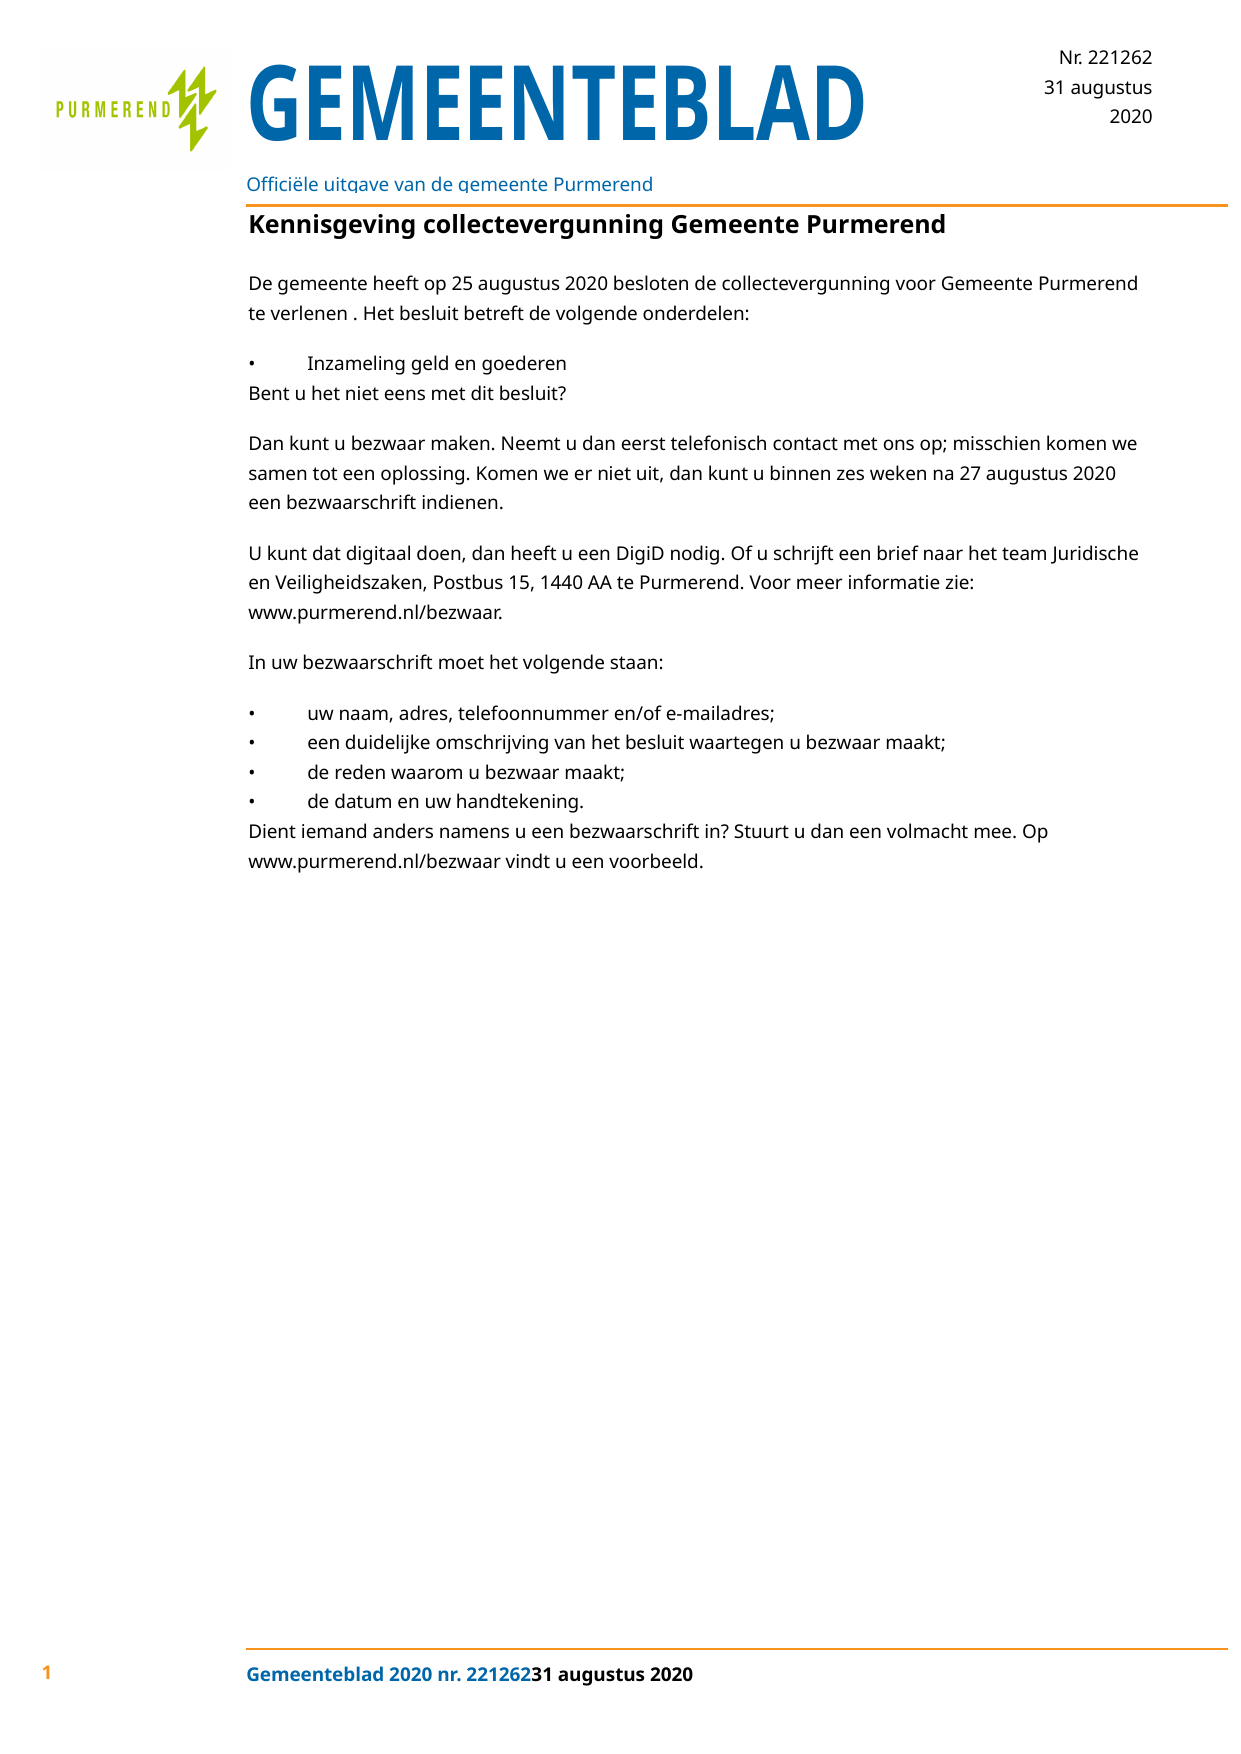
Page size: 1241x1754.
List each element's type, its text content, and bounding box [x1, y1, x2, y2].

list een duidelijke omschrijving van het besluit waartegen u bezwaar maakt; [248, 729, 1152, 755]
list uw naam, adres, telefoonnummer en/of e-mailadres; [248, 700, 1152, 726]
text Kennisgeving collectevergunning Gemeente Purmerend [248, 207, 1152, 241]
list de datum en uw handtekening. [248, 789, 1152, 814]
text U kunt dat digitaal doen, dan heeft u een DigiD nodig. Of u schrijft een brief naar het team Juridische en Veiligheidszaken, Postbus 15, 1440 AA te Purmerend. Voor meer informatie zie: www.purmerend.nl/bezwaar. [248, 540, 1152, 625]
list de reden waarom u bezwaar maakt; [248, 759, 1152, 785]
text Bent u het niet eens met dit besluit? [248, 380, 1152, 406]
picture [41, 47, 231, 172]
text In uw bezwaarschrift moet het volgende staan: [248, 649, 1152, 675]
text De gemeente heeft op 25 augustus 2020 besloten de collectevergunning voor Gemeente Purmerend te verlenen . Het besluit betreft de volgende onderdelen: [248, 270, 1152, 326]
text Dan kunt u bezwaar maken. Neemt u dan eerst telefonisch contact met ons op; misschien komen we samen tot een oplossing. Komen we er niet uit, dan kunt u binnen zes weken na 27 augustus 2020 een bezwaarschrift indienen. [248, 430, 1152, 515]
text Dient iemand anders namens u een bezwaarschrift in? Stuurt u dan een volmacht mee. Op www.purmerend.nl/bezwaar vindt u een voorbeeld. [248, 818, 1152, 873]
list Inzameling geld en goederen [248, 350, 1152, 376]
